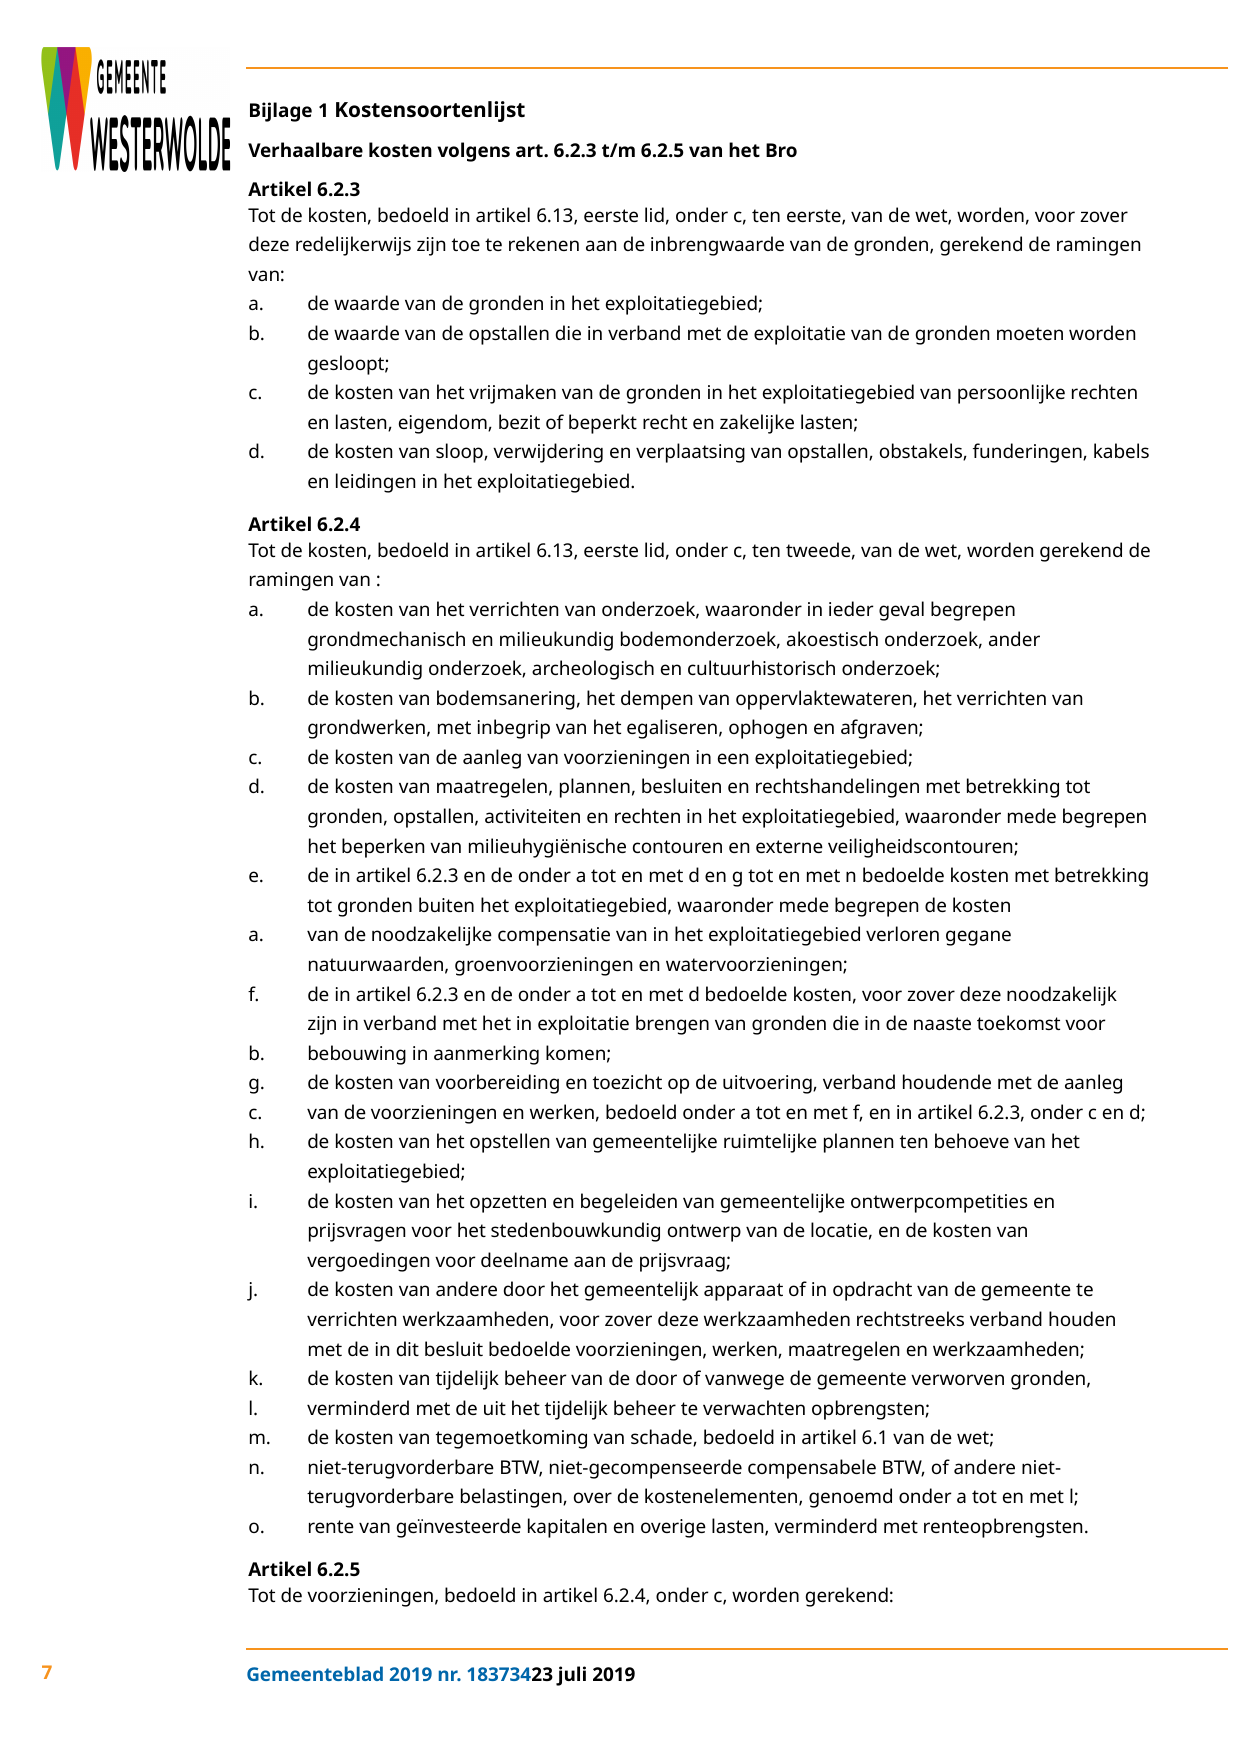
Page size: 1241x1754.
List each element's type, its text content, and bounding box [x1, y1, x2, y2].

list de waarde van de gronden in het exploitatiegebied; [248, 291, 1152, 316]
text Tot de kosten, bedoeld in artikel 6.13, eerste lid, onder c, ten eerste, van de wet, worden, voor zover deze redelijkerwijs zijn toe te rekenen aan de inbrengwaarde van de gronden, gerekend de ramingen van: [248, 202, 1152, 287]
list de kosten van het vrijmaken van de gronden in het exploitatiegebied van persoonlijke rechten en lasten, eigendom, bezit of beperkt recht en zakelijke lasten; [248, 379, 1152, 435]
list de kosten van voorbereiding en toezicht op de uitvoering, verband houdende met de aanleg [248, 1069, 1152, 1095]
text Artikel 6.2.5 [248, 1556, 1152, 1582]
list niet-terugvorderbare BTW, niet-gecompenseerde compensabele BTW, of andere niet-terugvorderbare belastingen, over de kostenelementen, genoemd onder a tot en met l; [248, 1454, 1152, 1509]
text Tot de kosten, bedoeld in artikel 6.13, eerste lid, onder c, ten tweede, van de wet, worden gerekend de ramingen van : [248, 537, 1152, 592]
text Artikel 6.2.3 [248, 176, 1152, 202]
list de kosten van maatregelen, plannen, besluiten en rechtshandelingen met betrekking tot gronden, opstallen, activiteiten en rechten in het exploitatiegebied, waaronder mede begrepen het beperken van milieuhygiënische contouren en externe veiligheidscontouren; [248, 774, 1152, 858]
list van de noodzakelijke compensatie van in het exploitatiegebied verloren gegane natuurwaarden, groenvoorzieningen en watervoorzieningen; [248, 922, 1152, 977]
list de kosten van sloop, verwijdering en verplaatsing van opstallen, obstakels, funderingen, kabels en leidingen in het exploitatiegebied. [248, 438, 1152, 494]
list de waarde van de opstallen die in verband met de exploitatie van de gronden moeten worden gesloopt; [248, 320, 1152, 376]
text Artikel 6.2.4 [248, 511, 1152, 537]
list de kosten van andere door het gemeentelijk apparaat of in opdracht van de gemeente te verrichten werkzaamheden, voor zover deze werkzaamheden rechtstreeks verband houden met de in dit besluit bedoelde voorzieningen, werken, maatregelen en werkzaamheden; [248, 1277, 1152, 1361]
list de kosten van bodemsanering, het dempen van oppervlaktewateren, het verrichten van grondwerken, met inbegrip van het egaliseren, ophogen en afgraven; [248, 685, 1152, 740]
list de kosten van het opzetten en begeleiden van gemeentelijke ontwerpcompetities en prijsvragen voor het stedenbouwkundig ontwerp van de locatie, en de kosten van vergoedingen voor deelname aan de prijsvraag; [248, 1188, 1152, 1273]
text Tot de voorzieningen, bedoeld in artikel 6.2.4, onder c, worden gerekend: [248, 1582, 1152, 1608]
text Bijlage 1 Kostensoortenlijst [248, 95, 1152, 123]
list verminderd met de uit het tijdelijk beheer te verwachten opbrengsten; [248, 1395, 1152, 1421]
list van de voorzieningen en werken, bedoeld onder a tot en met f, en in artikel 6.2.3, onder c en d; [248, 1099, 1152, 1125]
picture [41, 47, 231, 172]
text Verhaalbare kosten volgens art. 6.2.3 t/m 6.2.5 van het Bro [248, 137, 1152, 163]
list de kosten van tijdelijk beheer van de door of vanwege de gemeente verworven gronden, [248, 1365, 1152, 1391]
list de kosten van het opstellen van gemeentelijke ruimtelijke plannen ten behoeve van het exploitatiegebied; [248, 1129, 1152, 1184]
list de kosten van het verrichten van onderzoek, waaronder in ieder geval begrepen grondmechanisch en milieukundig bodemonderzoek, akoestisch onderzoek, ander milieukundig onderzoek, archeologisch en cultuurhistorisch onderzoek; [248, 596, 1152, 681]
list de in artikel 6.2.3 en de onder a tot en met d en g tot en met n bedoelde kosten met betrekking tot gronden buiten het exploitatiegebied, waaronder mede begrepen de kosten [248, 862, 1152, 918]
list de in artikel 6.2.3 en de onder a tot en met d bedoelde kosten, voor zover deze noodzakelijk zijn in verband met het in exploitatie brengen van gronden die in de naaste toekomst voor [248, 981, 1152, 1036]
list de kosten van de aanleg van voorzieningen in een exploitatiegebied; [248, 744, 1152, 770]
list de kosten van tegemoetkoming van schade, bedoeld in artikel 6.1 van de wet; [248, 1424, 1152, 1450]
list rente van geïnvesteerde kapitalen en overige lasten, verminderd met renteopbrengsten. [248, 1513, 1152, 1539]
list bebouwing in aanmerking komen; [248, 1040, 1152, 1066]
